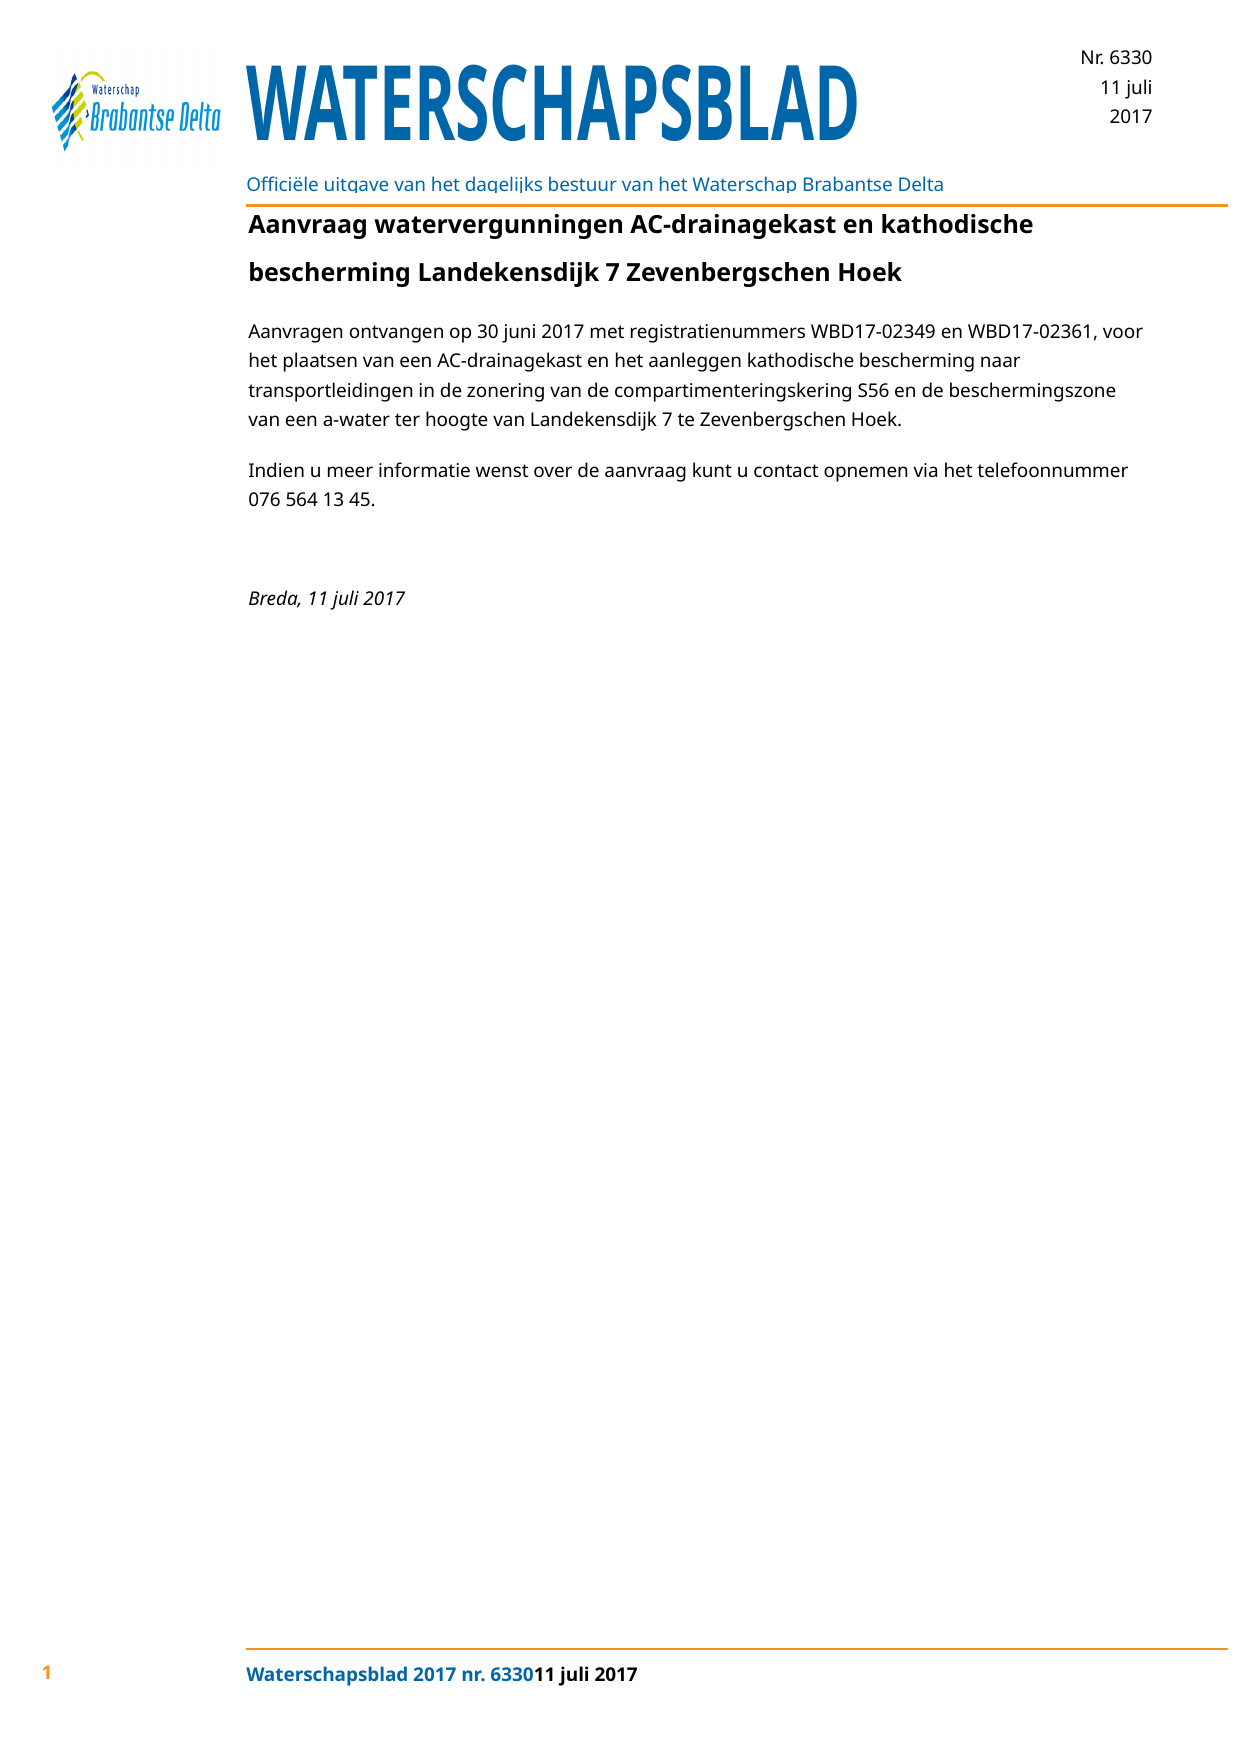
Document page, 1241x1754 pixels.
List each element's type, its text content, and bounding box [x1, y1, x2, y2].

text Indien u meer informatie wenst over de aanvraag kunt u contact opnemen via het telefoonnummer 076 564 13 45. [248, 457, 1152, 512]
text Breda, 11 juli 2017 [248, 585, 1152, 611]
text Aanvraag watervergunningen AC-drainagekast en kathodische bescherming Landekensdijk 7 Zevenbergschen Hoek [248, 207, 1152, 288]
picture [41, 47, 231, 172]
text Aanvragen ontvangen op 30 juni 2017 met registratienummers WBD17-02349 en WBD17-02361, voor het plaatsen van een AC-drainagekast en het aanleggen kathodische bescherming naar transportleidingen in de zonering van de compartimenteringskering S56 en de beschermingszone van een a-water ter hoogte van Landekensdijk 7 te Zevenbergschen Hoek. [248, 318, 1152, 432]
